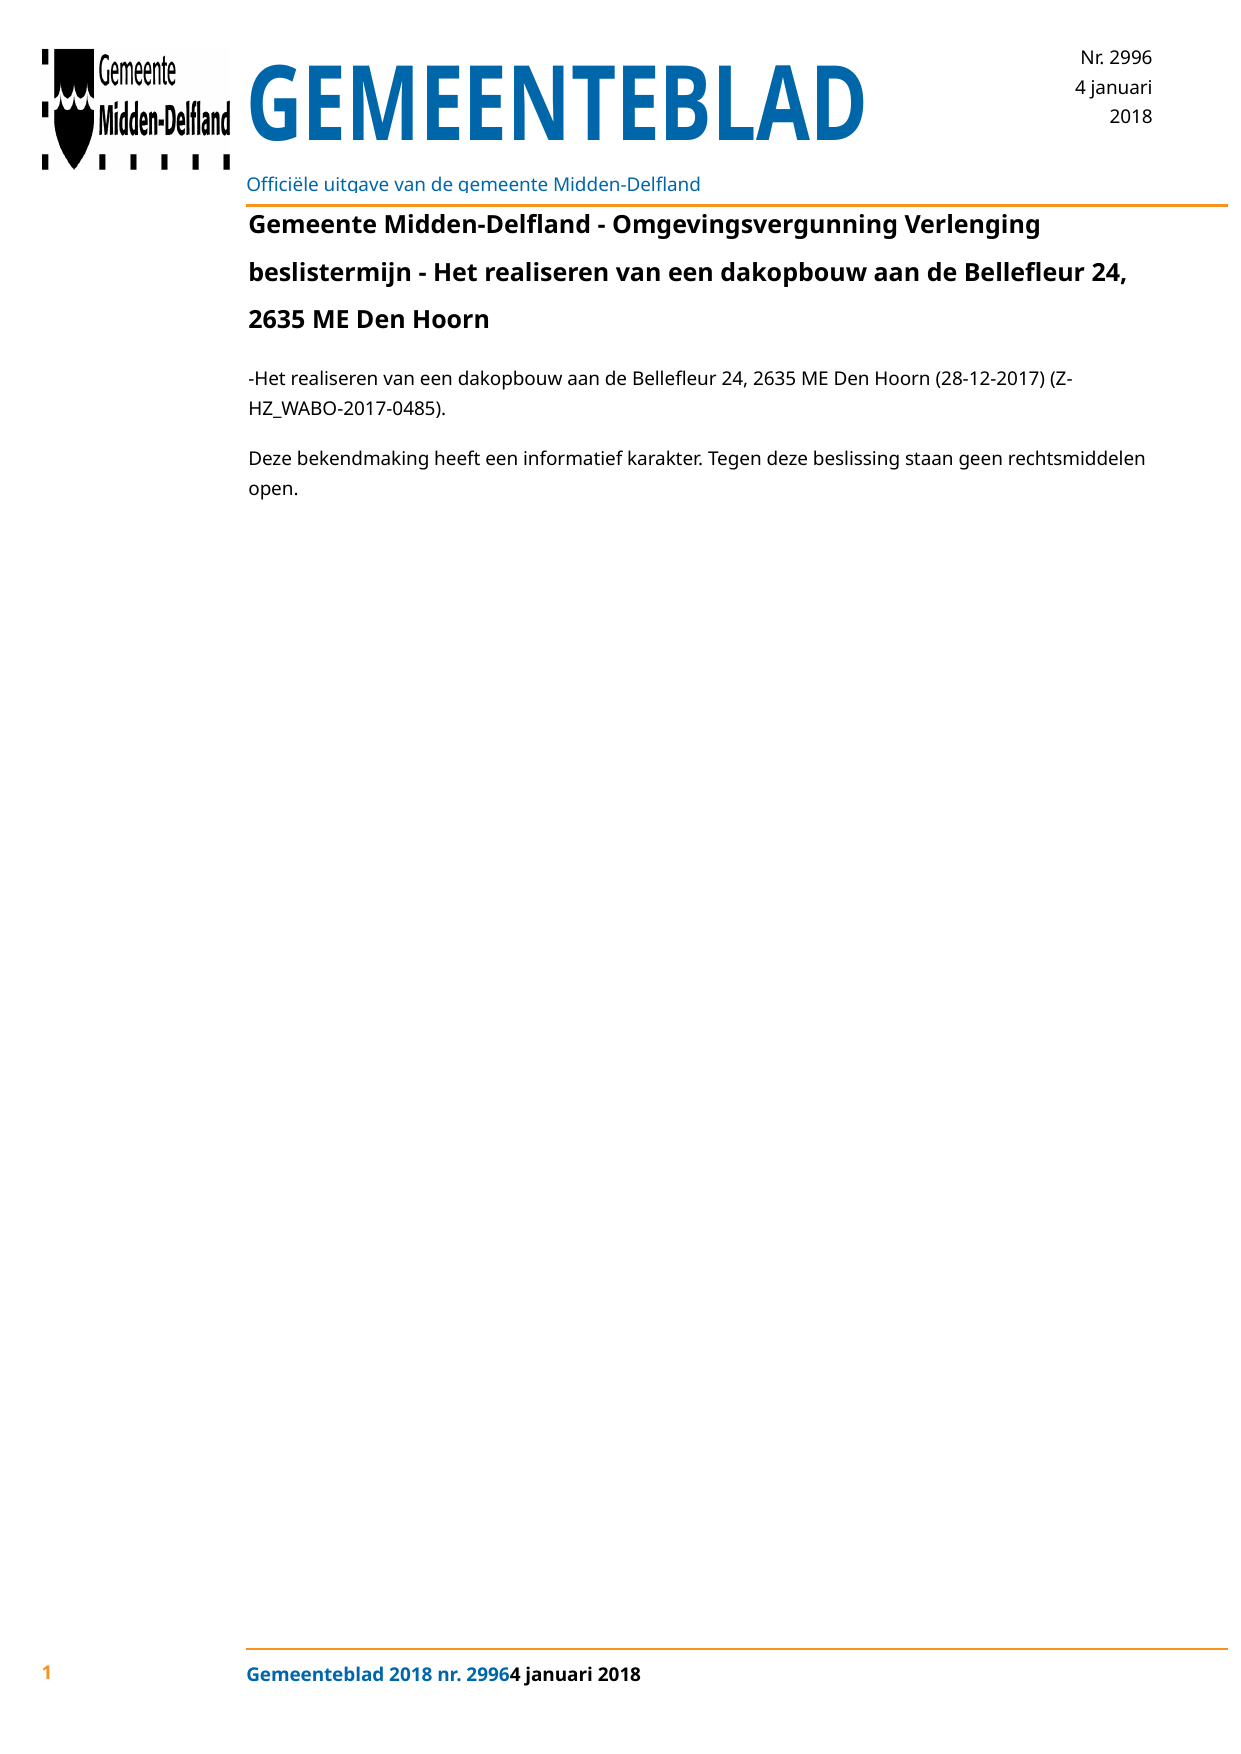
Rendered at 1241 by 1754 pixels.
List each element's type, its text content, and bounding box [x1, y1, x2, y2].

text Gemeente Midden-Delfland - Omgevingsvergunning Verlenging beslistermijn - Het realiseren van een dakopbouw aan de Bellefleur 24, 2635 ME Den Hoorn [248, 207, 1152, 336]
picture [41, 47, 231, 172]
text Deze bekendmaking heeft een informatief karakter. Tegen deze beslissing staan geen rechtsmiddelen open. [248, 446, 1152, 501]
text -Het realiseren van een dakopbouw aan de Bellefleur 24, 2635 ME Den Hoorn (28-12-2017) (Z-HZ_WABO-2017-0485). [248, 366, 1152, 421]
